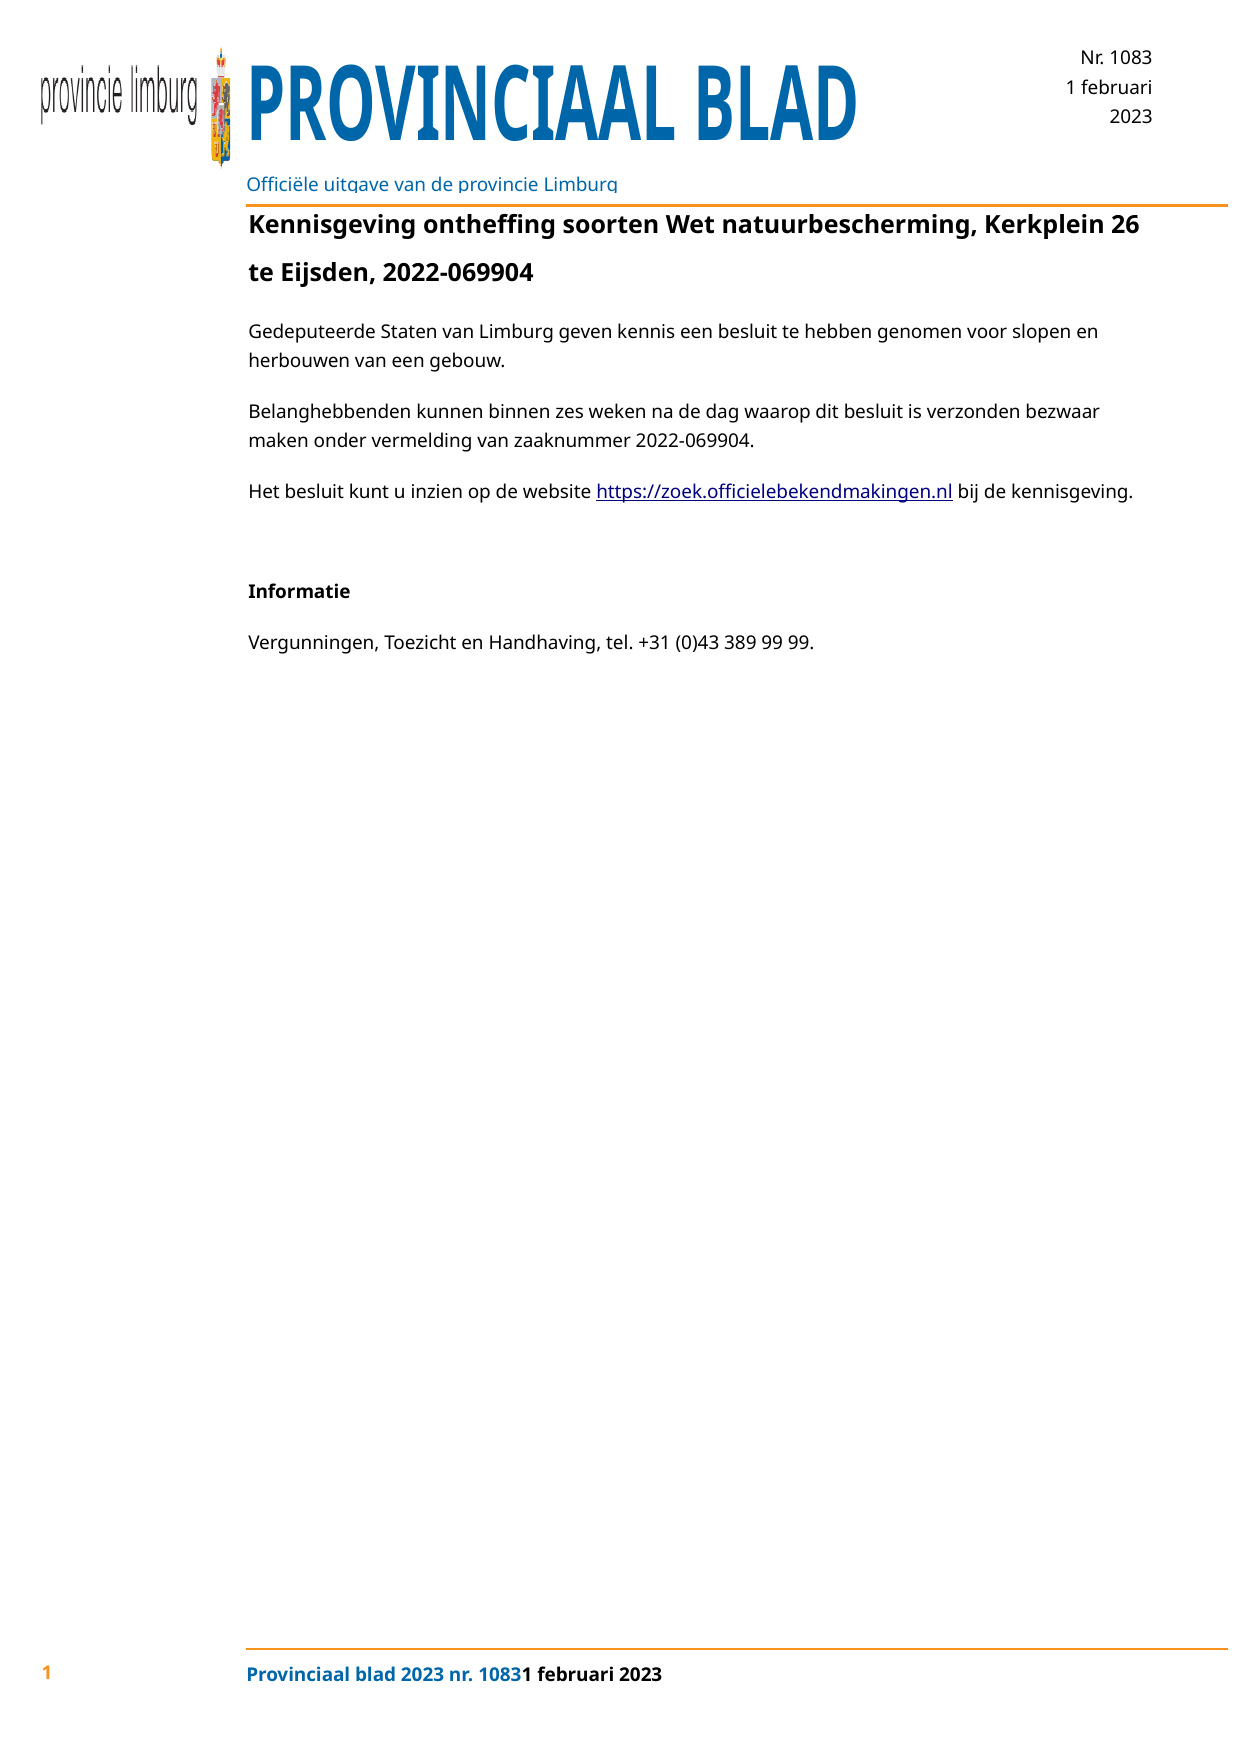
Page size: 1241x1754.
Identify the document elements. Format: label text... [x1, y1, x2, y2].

picture [41, 47, 231, 172]
text Informatie [248, 579, 1152, 604]
text Vergunningen, Toezicht en Handhaving, tel. +31 (0)43 389 99 99. [248, 629, 1152, 655]
text Belanghebbenden kunnen binnen zes weken na de dag waarop dit besluit is verzonden bezwaar maken onder vermelding van zaaknummer 2022-069904. [248, 398, 1152, 453]
text Het besluit kunt u inzien op de website https://zoek.officielebekendmakingen.nl bij de kennisgeving. [248, 478, 1152, 504]
text Kennisgeving ontheffing soorten Wet natuurbescherming, Kerkplein 26 te Eijsden, 2022-069904 [248, 207, 1152, 288]
text Gedeputeerde Staten van Limburg geven kennis een besluit te hebben genomen voor slopen en herbouwen van een gebouw. [248, 318, 1152, 373]
